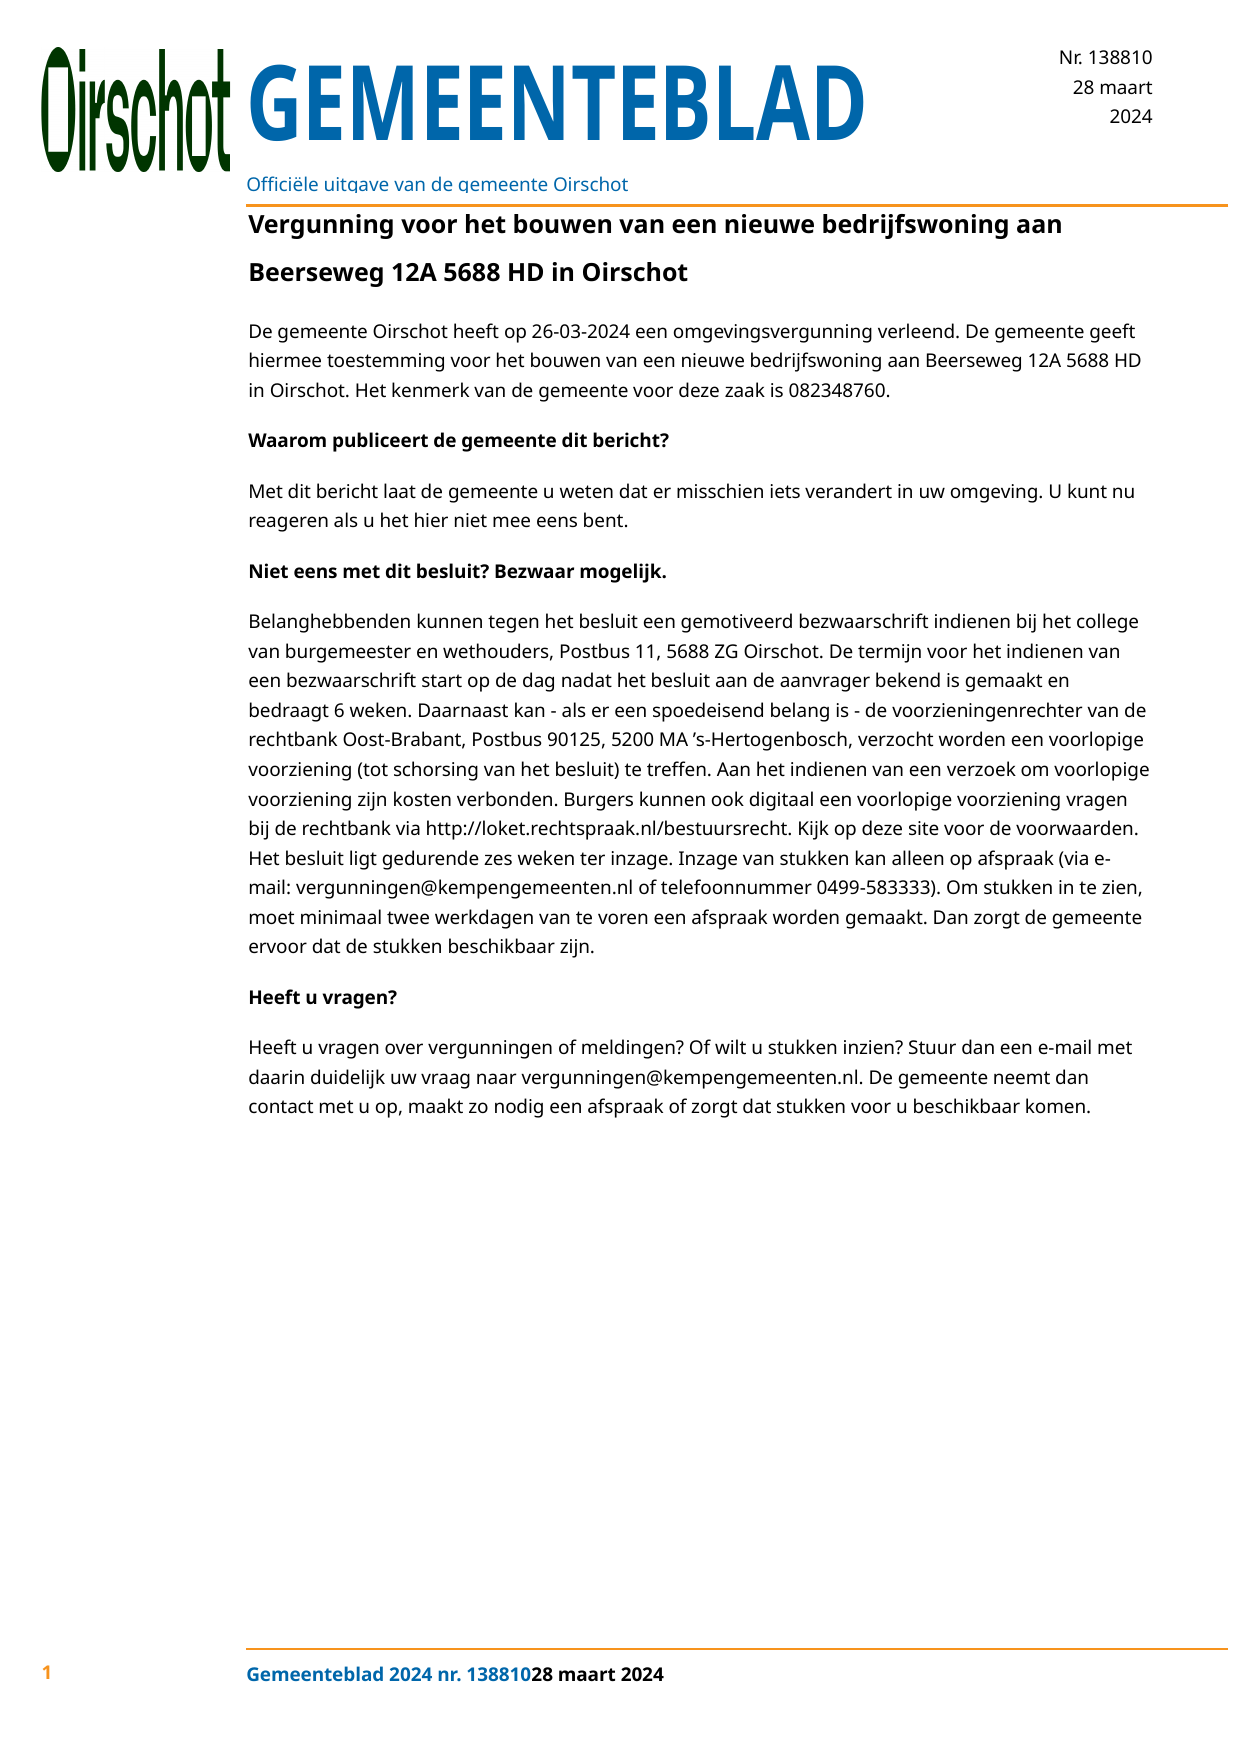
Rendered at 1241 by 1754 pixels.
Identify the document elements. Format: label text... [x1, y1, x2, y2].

text Heeft u vragen? [248, 984, 1152, 1010]
picture [41, 47, 231, 172]
text Niet eens met dit besluit? Bezwaar mogelijk. [248, 558, 1152, 584]
text Heeft u vragen over vergunningen of meldingen? Of wilt u stukken inzien? Stuur dan een e-mail met daarin duidelijk uw vraag naar vergunningen@kempengemeenten.nl. De gemeente neemt dan contact met u op, maakt zo nodig een afspraak of zorgt dat stukken voor u beschikbaar komen. [248, 1034, 1152, 1119]
text Belanghebbenden kunnen tegen het besluit een gemotiveerd bezwaarschrift indienen bij het college van burgemeester en wethouders, Postbus 11, 5688 ZG Oirschot. De termijn voor het indienen van een bezwaarschrift start op de dag nadat het besluit aan de aanvrager bekend is gemaakt en bedraagt 6 weken. Daarnaast kan - als er een spoedeisend belang is - de voorzieningenrechter van de rechtbank Oost-Brabant, Postbus 90125, 5200 MA ’s-Hertogenbosch, verzocht worden een voorlopige voorziening (tot schorsing van het besluit) te treffen. Aan het indienen van een verzoek om voorlopige voorziening zijn kosten verbonden. Burgers kunnen ook digitaal een voorlopige voorziening vragen bij de rechtbank via http://loket.rechtspraak.nl/bestuursrecht. Kijk op deze site voor de voorwaarden. Het besluit ligt gedurende zes weken ter inzage. Inzage van stukken kan alleen op afspraak (via e-mail: vergunningen@kempengemeenten.nl of telefoonnummer 0499-583333). Om stukken in te zien, moet minimaal twee werkdagen van te voren een afspraak worden gemaakt. Dan zorgt de gemeente ervoor dat de stukken beschikbaar zijn. [248, 608, 1152, 959]
text Waarom publiceert de gemeente dit bericht? [248, 427, 1152, 453]
text De gemeente Oirschot heeft op 26-03-2024 een omgevingsvergunning verleend. De gemeente geeft hiermee toestemming voor het bouwen van een nieuwe bedrijfswoning aan Beerseweg 12A 5688 HD in Oirschot. Het kenmerk van de gemeente voor deze zaak is 082348760. [248, 318, 1152, 403]
text Met dit bericht laat de gemeente u weten dat er misschien iets verandert in uw omgeving. U kunt nu reageren als u het hier niet mee eens bent. [248, 478, 1152, 533]
text Vergunning voor het bouwen van een nieuwe bedrijfswoning aan Beerseweg 12A 5688 HD in Oirschot [248, 207, 1152, 288]
